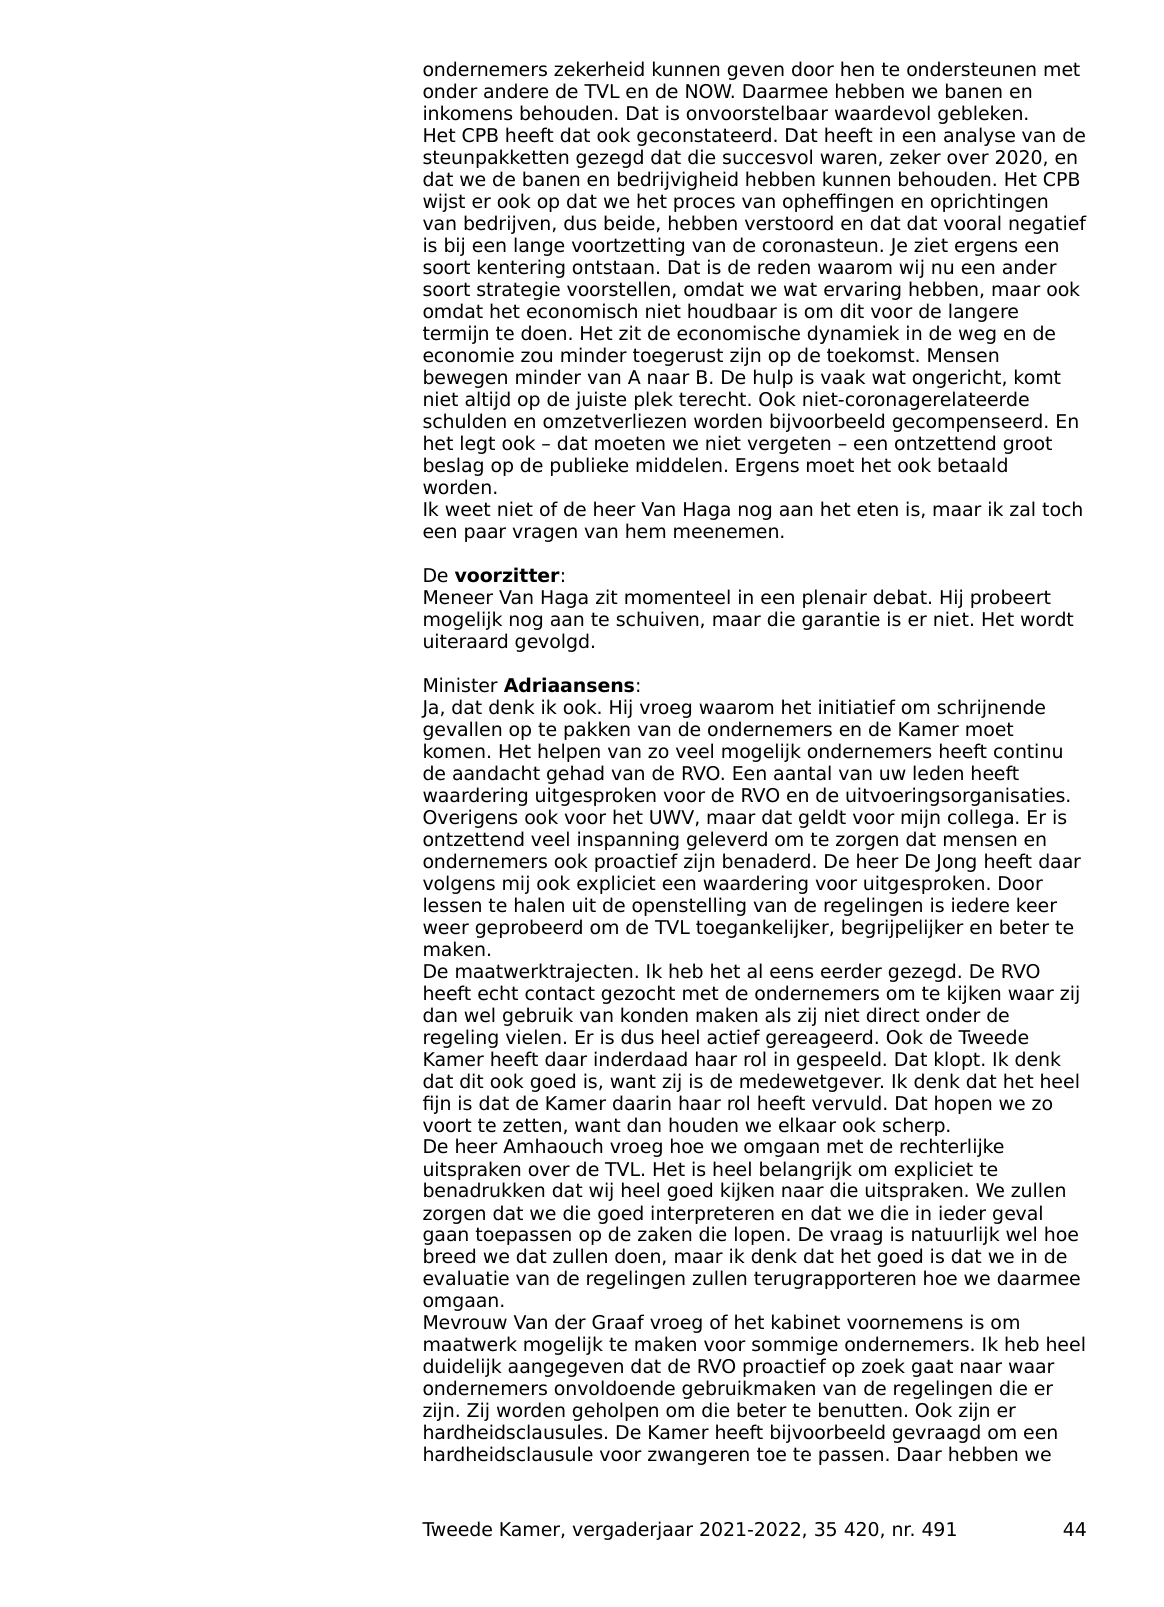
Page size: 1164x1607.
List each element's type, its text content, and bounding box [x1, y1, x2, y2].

text Het CPB heeft dat ook geconstateerd. Dat heeft in een analyse van de steunpakketten gezegd dat die succesvol waren, zeker over 2020, en dat we de banen en bedrijvigheid hebben kunnen behouden. Het CPB wijst er ook op dat we het proces van opheffingen en oprichtingen van bedrijven, dus beide, hebben verstoord en dat dat vooral negatief is bij een lange voortzetting van de coronasteun. Je ziet ergens een soort kentering ontstaan. Dat is de reden waarom wij nu een ander soort strategie voorstellen, omdat we wat ervaring hebben, maar ook omdat het economisch niet houdbaar is om dit voor de langere termijn te doen. Het zit de economische dynamiek in de weg en de economie zou minder toegerust zijn op de toekomst. Mensen bewegen minder van A naar B. De hulp is vaak wat ongericht, komt niet altijd op de juiste plek terecht. Ook niet-coronagerelateerde schulden en omzetverliezen worden bijvoorbeeld gecompenseerd. En het legt ook – dat moeten we niet vergeten – een ontzettend groot beslag op de publieke middelen. Ergens moet het ook betaald worden. [422, 125, 1087, 499]
text De heer Amhaouch vroeg hoe we omgaan met de rechterlijke uitspraken over de TVL. Het is heel belangrijk om expliciet te benadrukken dat wij heel goed kijken naar die uitspraken. We zullen zorgen dat we die goed interpreteren en dat we die in ieder geval gaan toepassen op de zaken die lopen. De vraag is natuurlijk wel hoe breed we dat zullen doen, maar ik denk dat het goed is dat we in de evaluatie van de regelingen zullen terugrapporteren hoe we daarmee omgaan. [422, 1136, 1087, 1312]
text Ja, dat denk ik ook. Hij vroeg waarom het initiatief om schrijnende gevallen op te pakken van de ondernemers en de Kamer moet komen. Het helpen van zo veel mogelijk ondernemers heeft continu de aandacht gehad van de RVO. Een aantal van uw leden heeft waardering uitgesproken voor de RVO en de uitvoeringsorganisaties. Overigens ook voor het UWV, maar dat geldt voor mijn collega. Er is ontzettend veel inspanning geleverd om te zorgen dat mensen en ondernemers ook proactief zijn benaderd. De heer De Jong heeft daar volgens mij ook expliciet een waardering voor uitgesproken. Door lessen te halen uit de openstelling van de regelingen is iedere keer weer geprobeerd om de TVL toegankelijker, begrijpelijker en beter te maken. [422, 697, 1087, 961]
text Mevrouw Van der Graaf vroeg of het kabinet voornemens is om maatwerk mogelijk te maken voor sommige ondernemers. Ik heb heel duidelijk aangegeven dat de RVO proactief op zoek gaat naar waar ondernemers onvoldoende gebruikmaken van de regelingen die er zijn. Zij worden geholpen om die beter te benutten. Ook zijn er hardheidsclausules. De Kamer heeft bijvoorbeeld gevraagd om een hardheidsclausule voor zwangeren toe te passen. Daar hebben we [422, 1312, 1087, 1466]
text De maatwerktrajecten. Ik heb het al eens eerder gezegd. De RVO heeft echt contact gezocht met de ondernemers om te kijken waar zij dan wel gebruik van konden maken als zij niet direct onder de regeling vielen. Er is dus heel actief gereageerd. Ook de Tweede Kamer heeft daar inderdaad haar rol in gespeeld. Dat klopt. Ik denk dat dit ook goed is, want zij is de medewetgever. Ik denk dat het heel fijn is dat de Kamer daarin haar rol heeft vervuld. Dat hopen we zo voort te zetten, want dan houden we elkaar ook scherp. [422, 961, 1087, 1136]
text Ik weet niet of de heer Van Haga nog aan het eten is, maar ik zal toch een paar vragen van hem meenemen. [422, 499, 1087, 543]
text Minister Adriaansens: [422, 675, 1087, 697]
text De voorzitter: [422, 565, 1087, 587]
text ondernemers zekerheid kunnen geven door hen te ondersteunen met onder andere de TVL en de NOW. Daarmee hebben we banen en inkomens behouden. Dat is onvoorstelbaar waardevol gebleken. [422, 59, 1087, 125]
text Meneer Van Haga zit momenteel in een plenair debat. Hij probeert mogelijk nog aan te schuiven, maar die garantie is er niet. Het wordt uiteraard gevolgd. [422, 587, 1087, 653]
